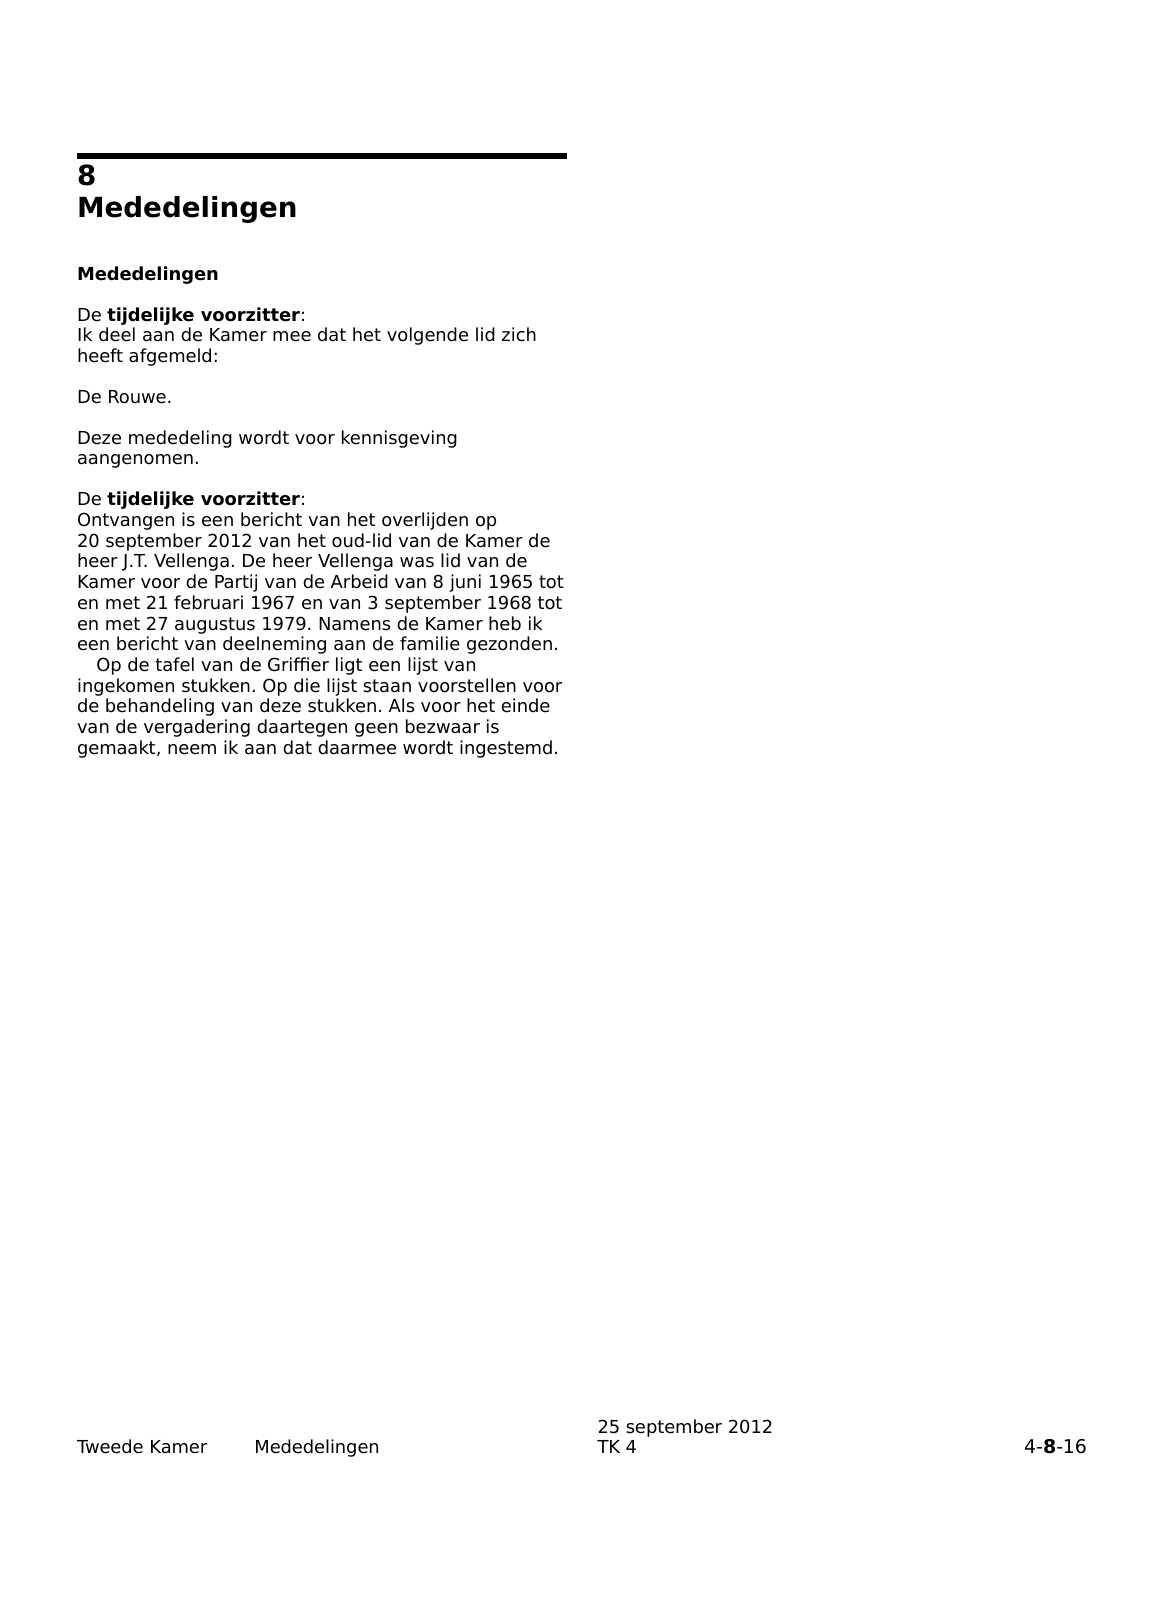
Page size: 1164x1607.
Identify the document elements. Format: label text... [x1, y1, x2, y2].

text Ik deel aan de Kamer mee dat het volgende lid zich heeft afgemeld: [77, 325, 567, 367]
text Mededelingen [77, 264, 567, 284]
text Ontvangen is een bericht van het overlijden op 20 september 2012 van het oud-lid van de Kamer de heer J.T. Vellenga. De heer Vellenga was lid van de Kamer voor de Partij van de Arbeid van 8 juni 1965 tot en met 21 februari 1967 en van 3 september 1968 tot en met 27 augustus 1979. Namens de Kamer heb ik een bericht van deelneming aan de familie gezonden. [77, 510, 567, 655]
text Deze mededeling wordt voor kennisgeving aangenomen. [77, 427, 567, 469]
text De tijdelijke voorzitter: [77, 489, 567, 510]
text De tijdelijke voorzitter: [77, 304, 567, 325]
title 8 Mededelingen [77, 159, 567, 224]
text Op de tafel van de Griffier ligt een lijst van ingekomen stukken. Op die lijst staan voorstellen voor de behandeling van deze stukken. Als voor het einde van de vergadering daartegen geen bezwaar is gemaakt, neem ik aan dat daarmee wordt ingestemd. [77, 655, 567, 758]
text De Rouwe. [77, 387, 567, 407]
